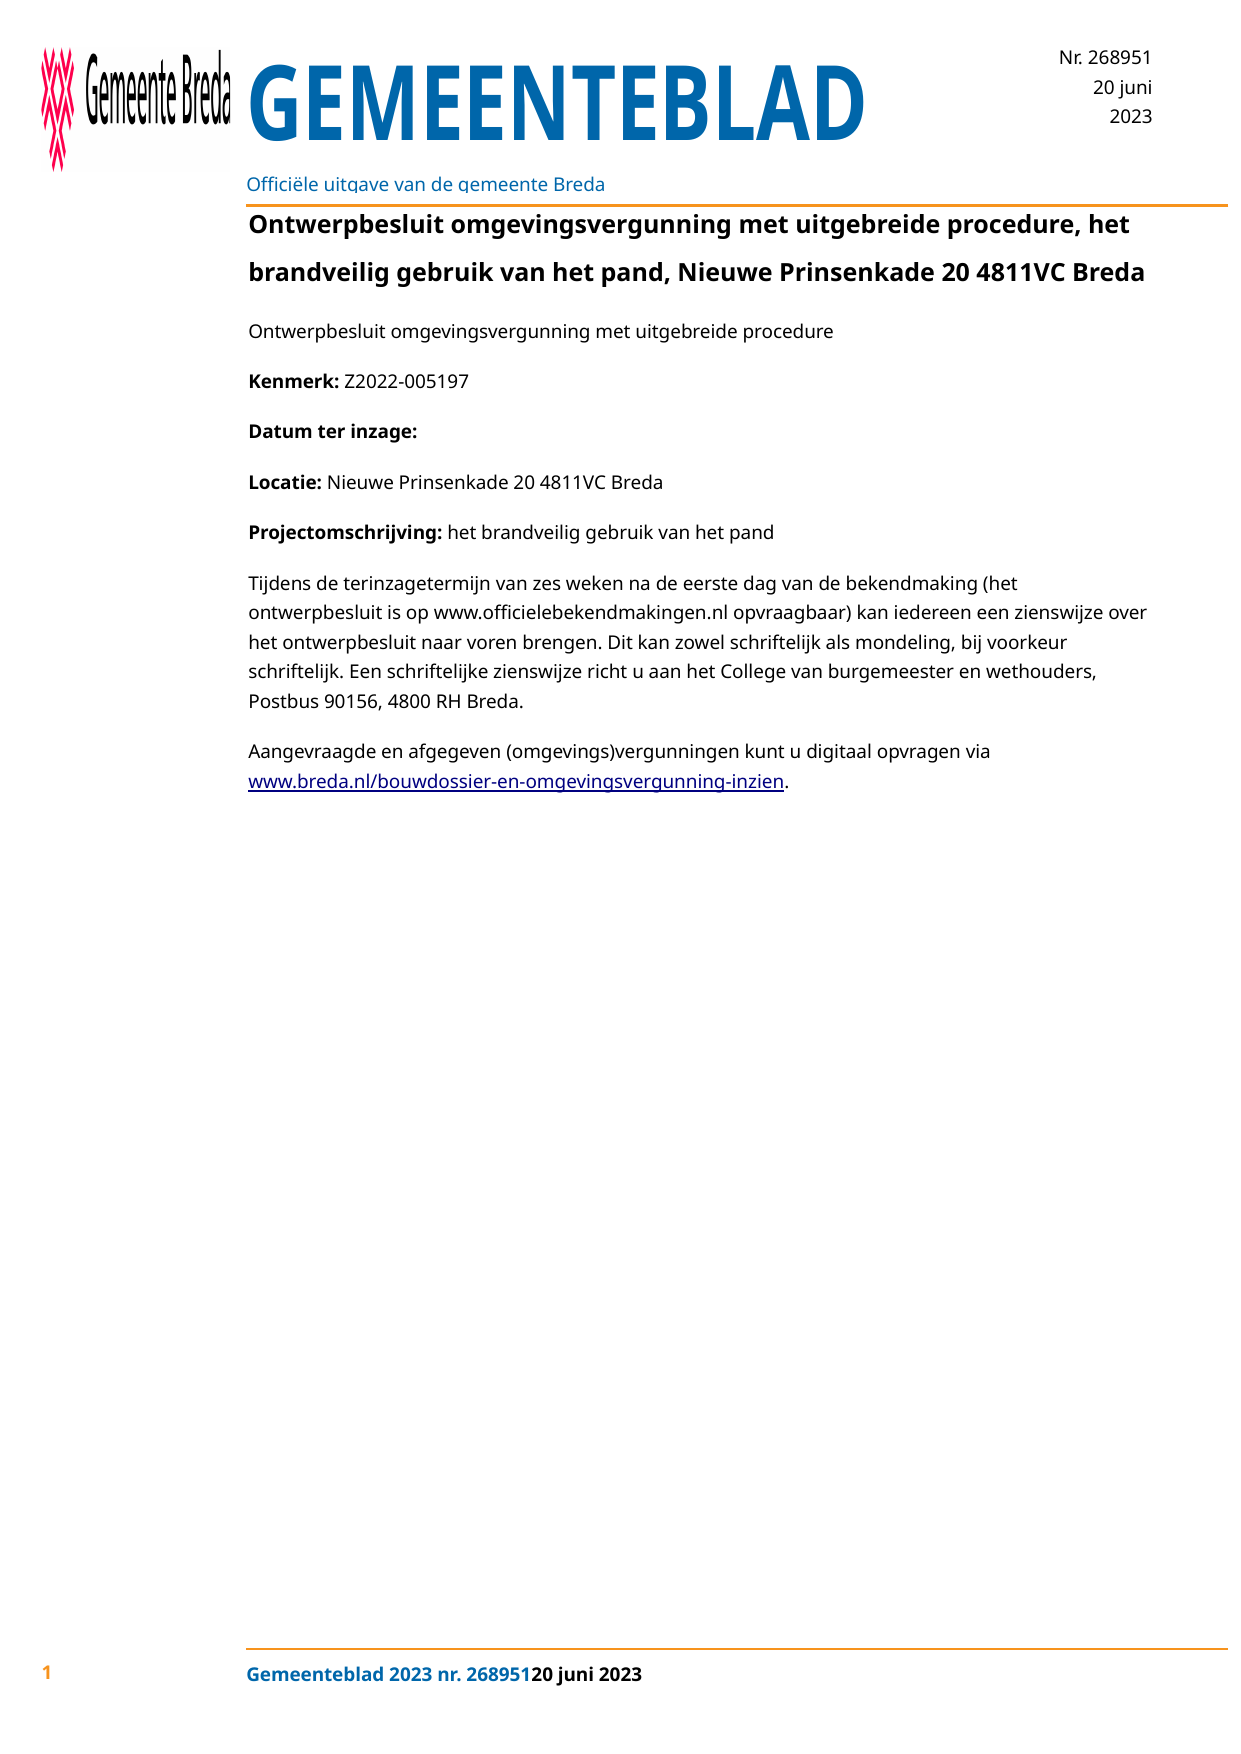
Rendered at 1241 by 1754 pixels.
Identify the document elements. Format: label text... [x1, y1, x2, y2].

text Projectomschrijving: het brandveilig gebruik van het pand [248, 519, 1152, 545]
text Aangevraagde en afgegeven (omgevings)vergunningen kunt u digitaal opvragen via www.breda.nl/bouwdossier-en-omgevingsvergunning-inzien. [248, 739, 1152, 794]
text Locatie: Nieuwe Prinsenkade 20 4811VC Breda [248, 469, 1152, 495]
text Tijdens de terinzagetermijn van zes weken na de eerste dag van de bekendmaking (het ontwerpbesluit is op www.officielebekendmakingen.nl opvraagbaar) kan iedereen een zienswijze over het ontwerpbesluit naar voren brengen. Dit kan zowel schriftelijk als mondeling, bij voorkeur schriftelijk. Een schriftelijke zienswijze richt u aan het College van burgemeester en wethouders, Postbus 90156, 4800 RH Breda. [248, 570, 1152, 714]
text Ontwerpbesluit omgevingsvergunning met uitgebreide procedure, het brandveilig gebruik van het pand, Nieuwe Prinsenkade 20 4811VC Breda [248, 207, 1152, 288]
text Ontwerpbesluit omgevingsvergunning met uitgebreide procedure [248, 318, 1152, 344]
text Kenmerk: Z2022-005197 [248, 368, 1152, 394]
picture [41, 47, 231, 172]
text Datum ter inzage: [248, 419, 1152, 444]
